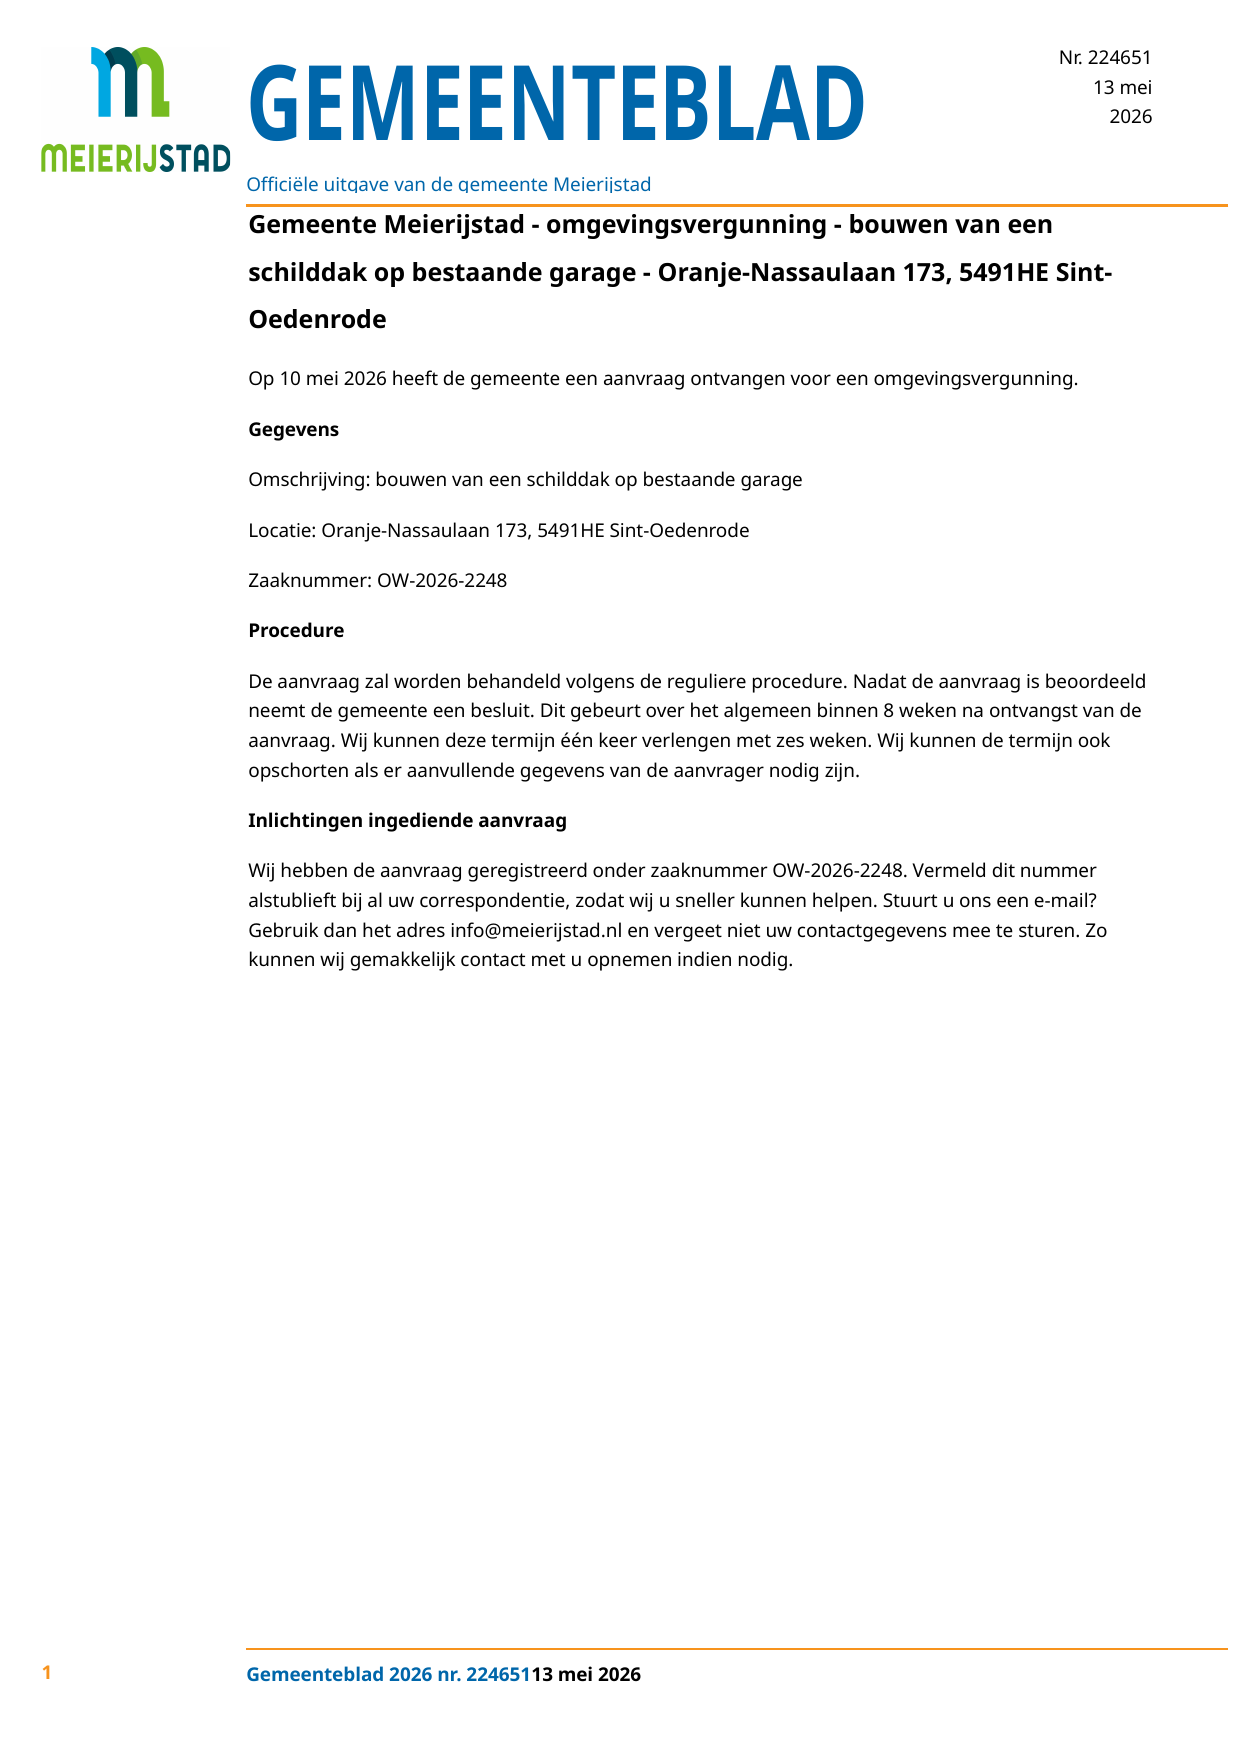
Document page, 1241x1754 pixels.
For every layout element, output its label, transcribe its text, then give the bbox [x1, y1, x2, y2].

text Zaaknummer: OW-2026-2248 [248, 567, 1152, 593]
text De aanvraag zal worden behandeld volgens de reguliere procedure. Nadat de aanvraag is beoordeeld neemt de gemeente een besluit. Dit gebeurt over het algemeen binnen 8 weken na ontvangst van de aanvraag. Wij kunnen deze termijn één keer verlengen met zes weken. Wij kunnen de termijn ook opschorten als er aanvullende gegevens van de aanvrager nodig zijn. [248, 668, 1152, 782]
text Omschrijving: bouwen van een schilddak op bestaande garage [248, 466, 1152, 492]
text Wij hebben de aanvraag geregistreerd onder zaaknummer OW-2026-2248. Vermeld dit nummer alstublieft bij al uw correspondentie, zodat wij u sneller kunnen helpen. Stuurt u ons een e-mail? Gebruik dan het adres info@meierijstad.nl en vergeet niet uw contactgegevens mee te sturen. Zo kunnen wij gemakkelijk contact met u opnemen indien nodig. [248, 858, 1152, 972]
text Procedure [248, 618, 1152, 643]
text Op 10 mei 2026 heeft de gemeente een aanvraag ontvangen voor een omgevingsvergunning. [248, 366, 1152, 391]
text Inlichtingen ingediende aanvraag [248, 807, 1152, 833]
text Locatie: Oranje-Nassaulaan 173, 5491HE Sint-Oedenrode [248, 517, 1152, 542]
text Gegevens [248, 416, 1152, 442]
picture [41, 47, 231, 172]
text Gemeente Meierijstad - omgevingsvergunning - bouwen van een schilddak op bestaande garage - Oranje-Nassaulaan 173, 5491HE Sint-Oedenrode [248, 207, 1152, 336]
